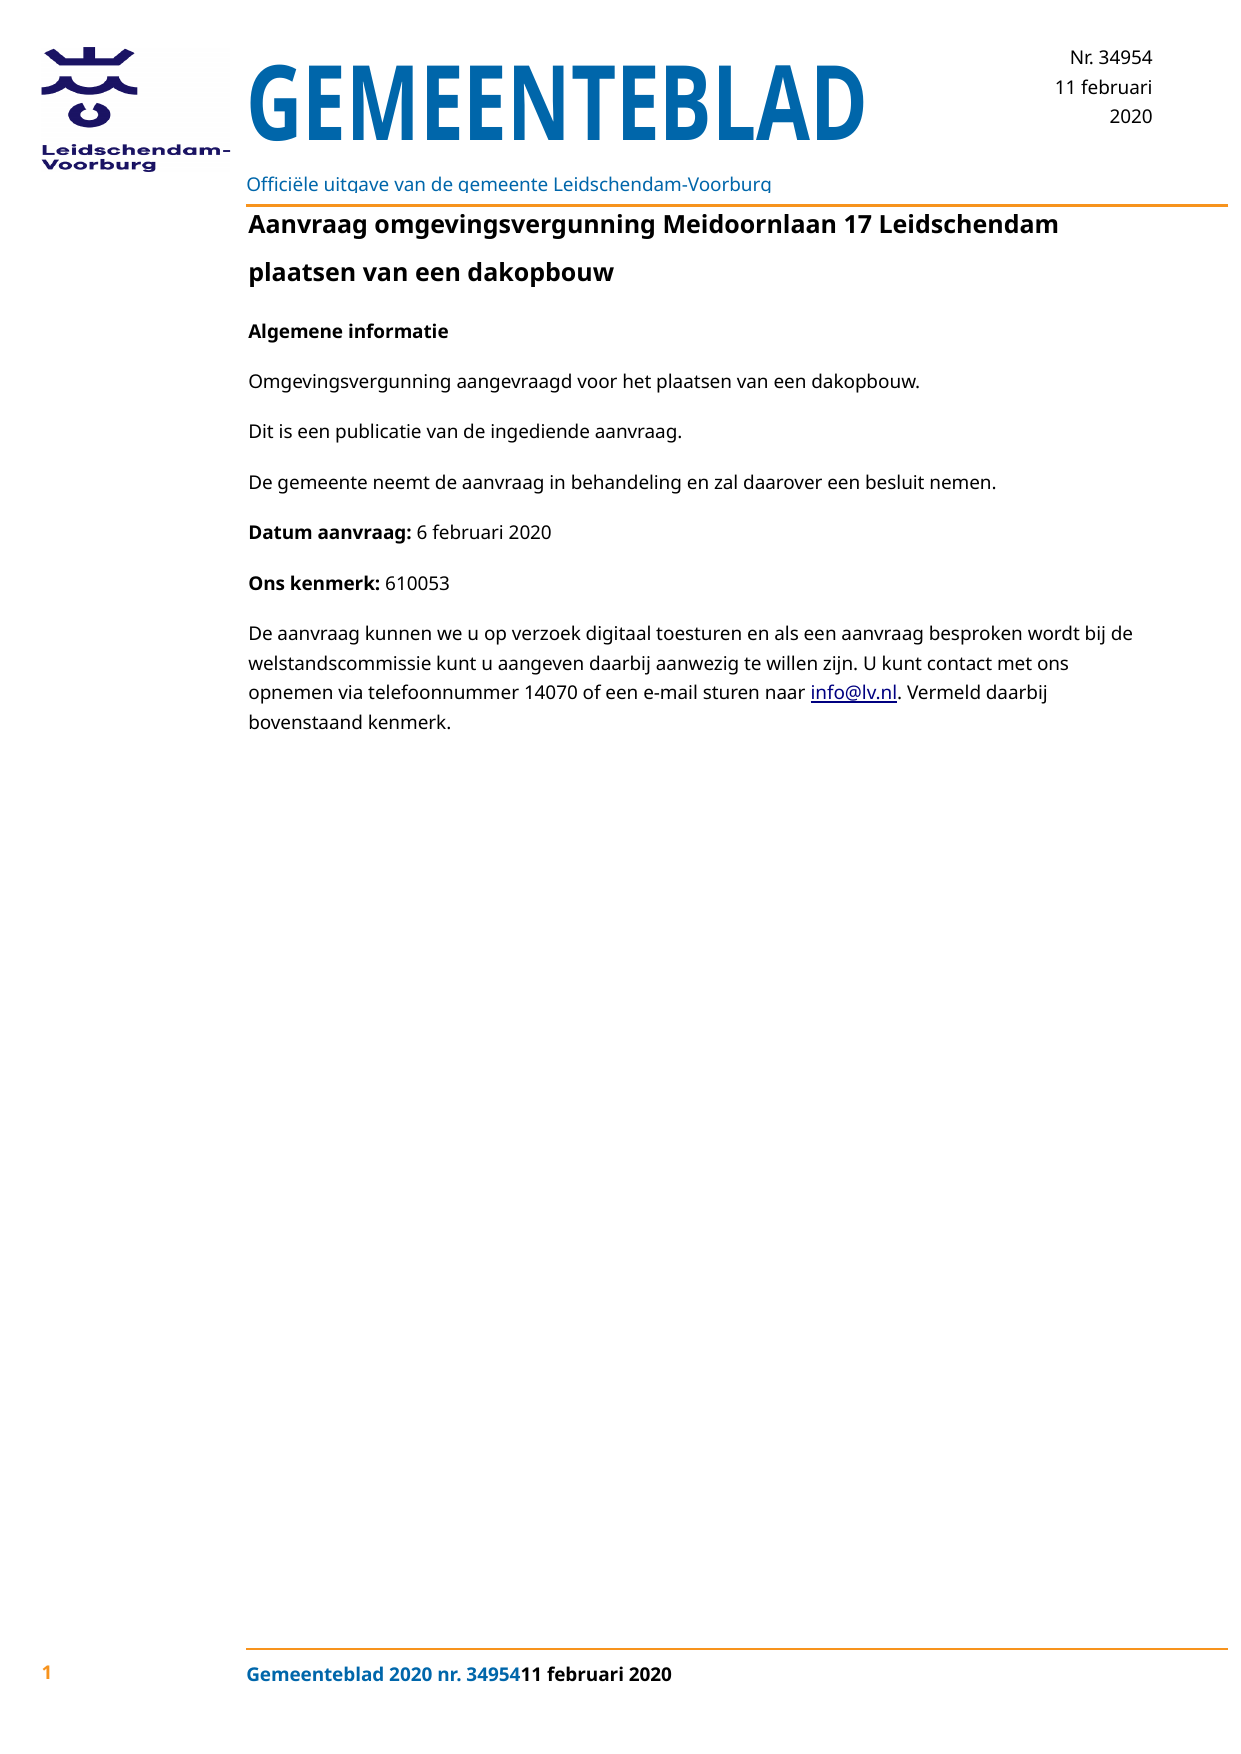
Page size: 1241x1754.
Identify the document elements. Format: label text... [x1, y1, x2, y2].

text Aanvraag omgevingsvergunning Meidoornlaan 17 Leidschendam plaatsen van een dakopbouw [248, 207, 1152, 288]
text Ons kenmerk: 610053 [248, 570, 1152, 596]
text Algemene informatie [248, 318, 1152, 344]
text Datum aanvraag: 6 februari 2020 [248, 519, 1152, 545]
text Dit is een publicatie van de ingediende aanvraag. [248, 419, 1152, 444]
text De aanvraag kunnen we u op verzoek digitaal toesturen en als een aanvraag besproken wordt bij de welstandscommissie kunt u aangeven daarbij aanwezig te willen zijn. U kunt contact met ons opnemen via telefoonnummer 14070 of een e-mail sturen naar info@lv.nl. Vermeld daarbij bovenstaand kenmerk. [248, 620, 1152, 735]
picture [41, 47, 231, 172]
text Omgevingsvergunning aangevraagd voor het plaatsen van een dakopbouw. [248, 368, 1152, 394]
text De gemeente neemt de aanvraag in behandeling en zal daarover een besluit nemen. [248, 469, 1152, 495]
